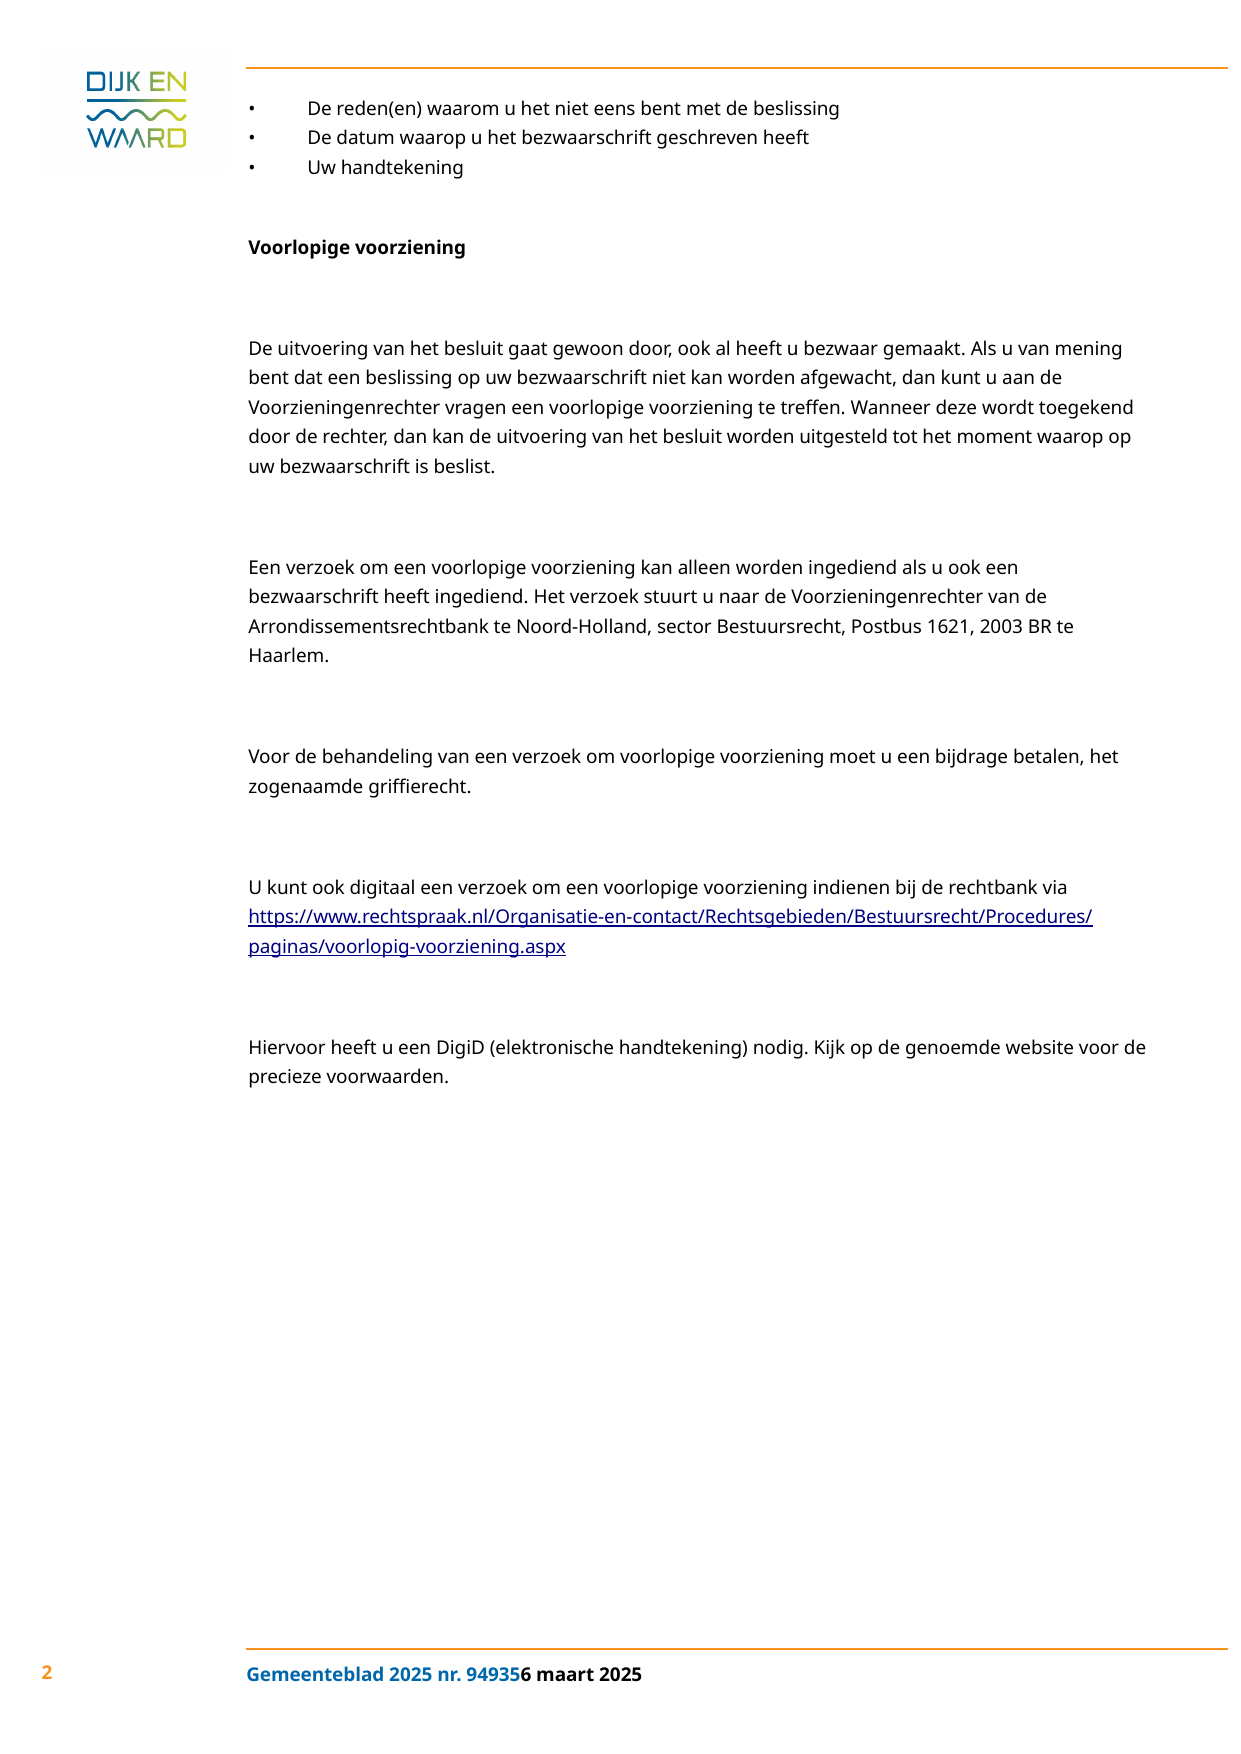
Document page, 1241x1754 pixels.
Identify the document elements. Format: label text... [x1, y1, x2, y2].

list De reden(en) waarom u het niet eens bent met de beslissing [248, 95, 1152, 121]
text U kunt ook digitaal een verzoek om een voorlopige voorziening indienen bij de rechtbank via https://www.rechtspraak.nl/Organisatie-en-contact/Rechtsgebieden/Bestuursrecht/Procedures/paginas/voorlopig-voorziening.aspx [248, 874, 1152, 959]
list De datum waarop u het bezwaarschrift geschreven heeft [248, 124, 1152, 150]
text De uitvoering van het besluit gaat gewoon door, ook al heeft u bezwaar gemaakt. Als u van mening bent dat een beslissing op uw bezwaarschrift niet kan worden afgewacht, dan kunt u aan de Voorzieningenrechter vragen een voorlopige voorziening te treffen. Wanneer deze wordt toegekend door de rechter, dan kan de uitvoering van het besluit worden uitgesteld tot het moment waarop op uw bezwaarschrift is beslist. [248, 335, 1152, 479]
text Een verzoek om een voorlopige voorziening kan alleen worden ingediend als u ook een bezwaarschrift heeft ingediend. Het verzoek stuurt u naar de Voorzieningenrechter van de Arrondissementsrechtbank te Noord-Holland, sector Bestuursrecht, Postbus 1621, 2003 BR te Haarlem. [248, 554, 1152, 668]
list Uw handtekening [248, 154, 1152, 180]
text Voorlopige voorziening [248, 234, 1152, 260]
text Voor de behandeling van een verzoek om voorlopige voorziening moet u een bijdrage betalen, het zogenaamde griffierecht. [248, 743, 1152, 799]
text Hiervoor heeft u een DigiD (elektronische handtekening) nodig. Kijk op de genoemde website voor de precieze voorwaarden. [248, 1034, 1152, 1089]
picture [41, 47, 231, 172]
